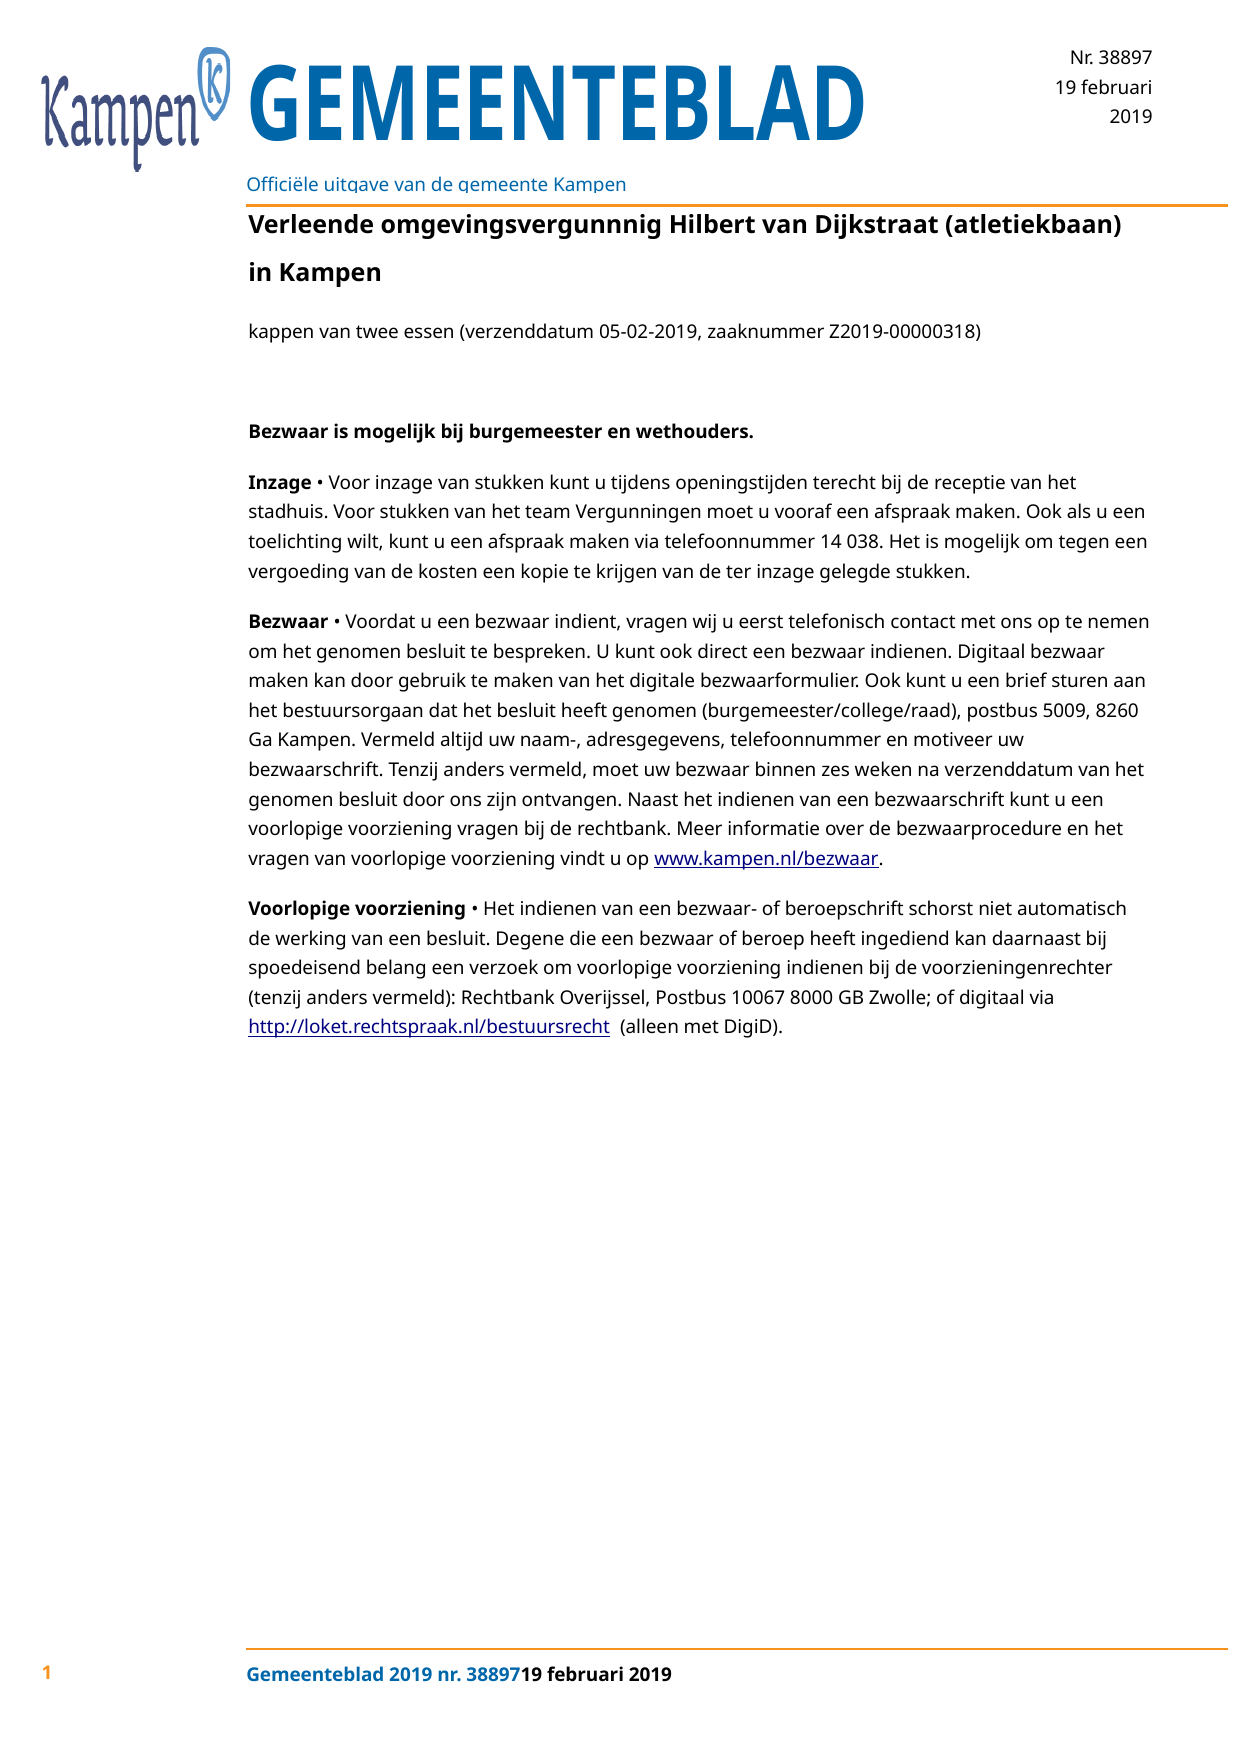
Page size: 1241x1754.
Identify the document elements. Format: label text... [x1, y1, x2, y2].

picture [41, 47, 231, 172]
text Verleende omgevingsvergunnnig Hilbert van Dijkstraat (atletiekbaan) in Kampen [248, 207, 1152, 288]
text Bezwaar • Voordat u een bezwaar indient, vragen wij u eerst telefonisch contact met ons op te nemen om het genomen besluit te bespreken. U kunt ook direct een bezwaar indienen. Digitaal bezwaar maken kan door gebruik te maken van het digitale bezwaarformulier. Ook kunt u een brief sturen aan het bestuursorgaan dat het besluit heeft genomen (burgemeester/college/raad), postbus 5009, 8260 Ga Kampen. Vermeld altijd uw naam-, adresgegevens, telefoonnummer en motiveer uw bezwaarschrift. Tenzij anders vermeld, moet uw bezwaar binnen zes weken na verzenddatum van het genomen besluit door ons zijn ontvangen. Naast het indienen van een bezwaarschrift kunt u een voorlopige voorziening vragen bij de rechtbank. Meer informatie over de bezwaarprocedure en het vragen van voorlopige voorziening vindt u op www.kampen.nl/bezwaar. [248, 608, 1152, 871]
text Voorlopige voorziening • Het indienen van een bezwaar- of beroepschrift schorst niet automatisch de werking van een besluit. Degene die een bezwaar of beroep heeft ingediend kan daarnaast bij spoedeisend belang een verzoek om voorlopige voorziening indienen bij de voorzieningenrechter (tenzij anders vermeld): Rechtbank Overijssel, Postbus 10067 8000 GB Zwolle; of digitaal via http://loket.rechtspraak.nl/bestuursrecht (alleen met DigiD). [248, 895, 1152, 1039]
text Inzage • Voor inzage van stukken kunt u tijdens openingstijden terecht bij de receptie van het stadhuis. Voor stukken van het team Vergunningen moet u vooraf een afspraak maken. Ook als u een toelichting wilt, kunt u een afspraak maken via telefoonnummer 14 038. Het is mogelijk om tegen een vergoeding van de kosten een kopie te krijgen van de ter inzage gelegde stukken. [248, 469, 1152, 584]
text kappen van twee essen (verzenddatum 05-02-2019, zaaknummer Z2019-00000318) [248, 318, 1152, 344]
text Bezwaar is mogelijk bij burgemeester en wethouders. [248, 419, 1152, 444]
